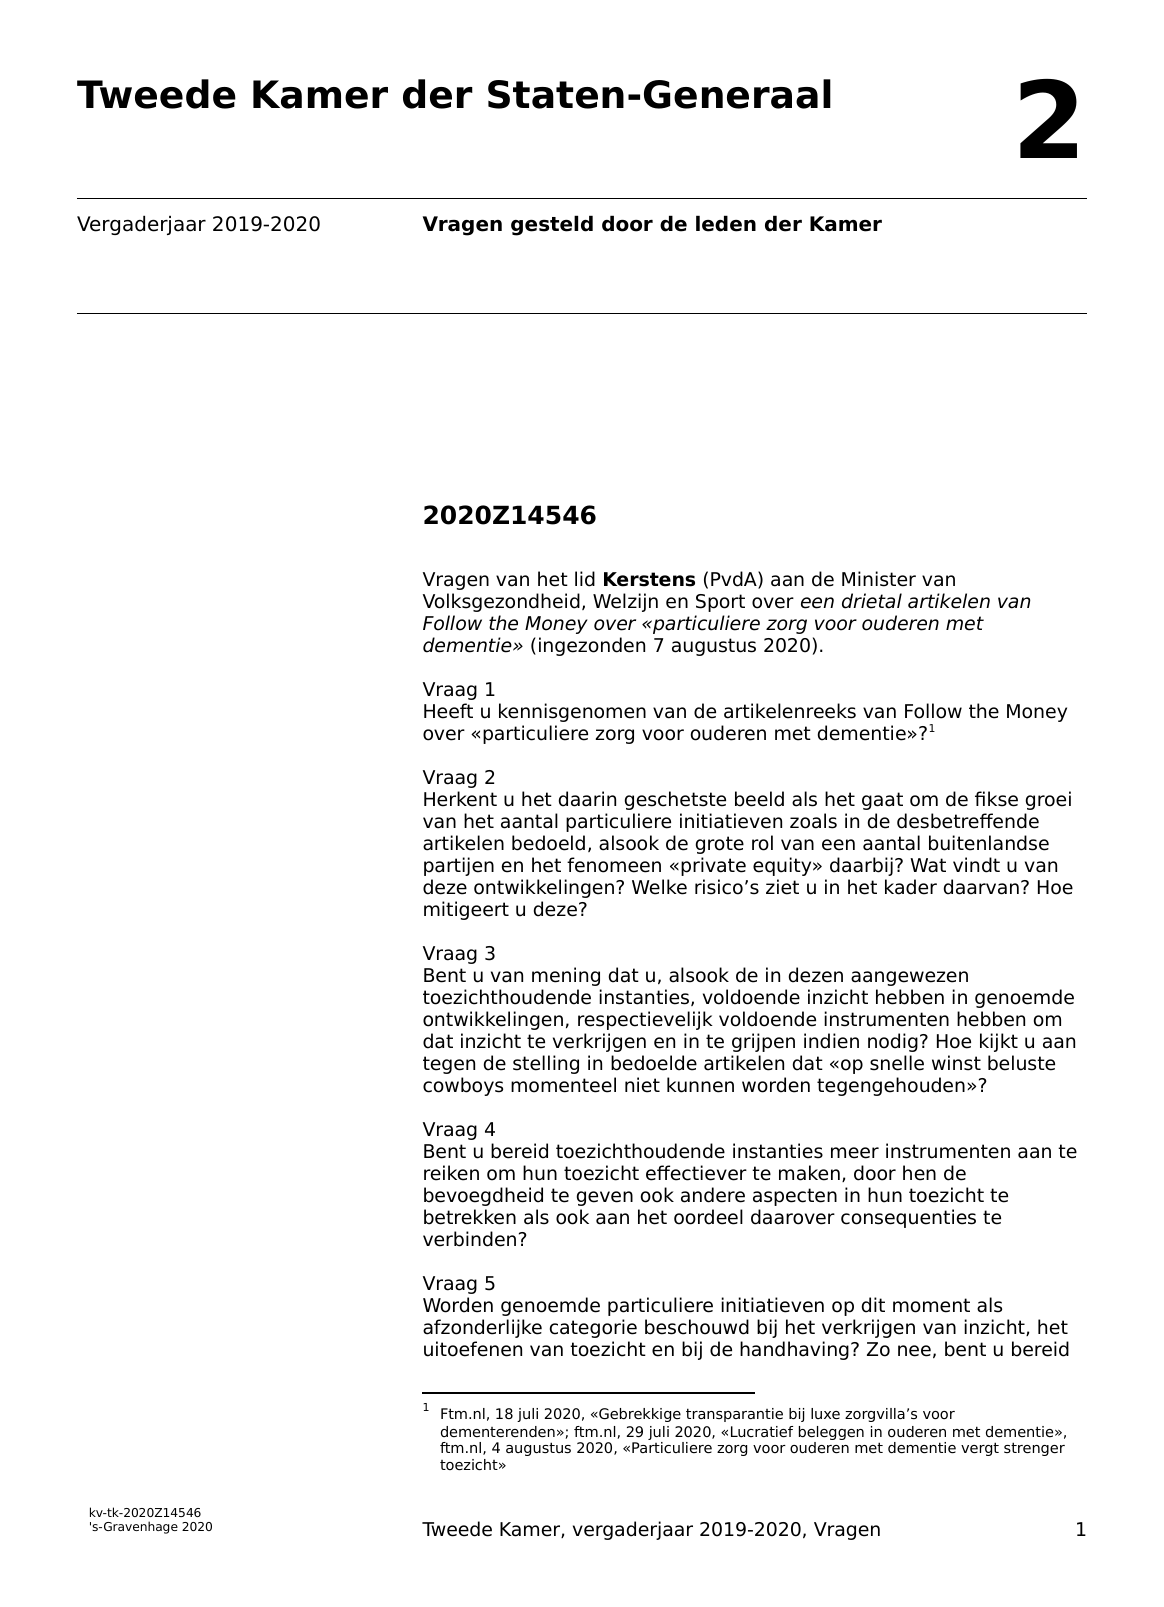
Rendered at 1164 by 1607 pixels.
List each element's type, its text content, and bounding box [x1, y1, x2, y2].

text Vraag 5 [422, 1273, 1087, 1295]
text Vraag 4 [422, 1119, 1087, 1141]
table_header Tweede Kamer der Staten-Generaal [77, 59, 886, 198]
text Bent u bereid toezichthoudende instanties meer instrumenten aan te reiken om hun toezicht effectiever te maken, door hen de bevoegdheid te geven ook andere aspecten in hun toezicht te betrekken als ook aan het oordeel daarover consequenties te verbinden? [422, 1141, 1087, 1251]
text Heeft u kennisgenomen van de artikelenreeks van Follow the Money over «particuliere zorg voor ouderen met dementie»? [422, 701, 1087, 745]
text Herkent u het daarin geschetste beeld als het gaat om de fikse groei van het aantal particuliere initiatieven zoals in de desbetreffende artikelen bedoeld, alsook de grote rol van een aantal buitenlandse partijen en het fenomeen «private equity» daarbij? Wat vindt u van deze ontwikkelingen? Welke risico’s ziet u in het kader daarvan? Hoe mitigeert u deze? [422, 789, 1087, 921]
table_cell Vergaderjaar 2019-2020 [77, 199, 422, 313]
table_cell Vragen gesteld door de leden der Kamer [422, 199, 1087, 313]
table_header 2 [886, 59, 1087, 198]
text 's-Gravenhage 2020 [88, 1520, 323, 1534]
text 2020Z14546 [422, 501, 1087, 531]
text Vragen van het lid Kerstens (PvdA) aan de Minister van Volksgezondheid, Welzijn en Sport over een drietal artikelen van Follow the Money over «particuliere zorg voor ouderen met dementie» (ingezonden 7 augustus 2020). [422, 569, 1087, 657]
text Vraag 1 [422, 679, 1087, 701]
text kv-tk-2020Z14546 [88, 1506, 323, 1520]
text Vraag 2 [422, 767, 1087, 789]
text Ftm.nl, 18 juli 2020, «Gebrekkige transparantie bij luxe zorgvilla’s voor dementerenden»; ftm.nl, 29 juli 2020, «Lucratief beleggen in ouderen met dementie», ftm.nl, 4 augustus 2020, «Particuliere zorg voor ouderen met dementie vergt strenger toezicht» [422, 1402, 1087, 1474]
text Vraag 3 [422, 943, 1087, 965]
text Bent u van mening dat u, alsook de in dezen aangewezen toezichthoudende instanties, voldoende inzicht hebben in genoemde ontwikkelingen, respectievelijk voldoende instrumenten hebben om dat inzicht te verkrijgen en in te grijpen indien nodig? Hoe kijkt u aan tegen de stelling in bedoelde artikelen dat «op snelle winst beluste cowboys momenteel niet kunnen worden tegengehouden»? [422, 965, 1087, 1097]
text Worden genoemde particuliere initiatieven op dit moment als afzonderlijke categorie beschouwd bij het verkrijgen van inzicht, het uitoefenen van toezicht en bij de handhaving? Zo nee, bent u bereid [422, 1295, 1087, 1361]
